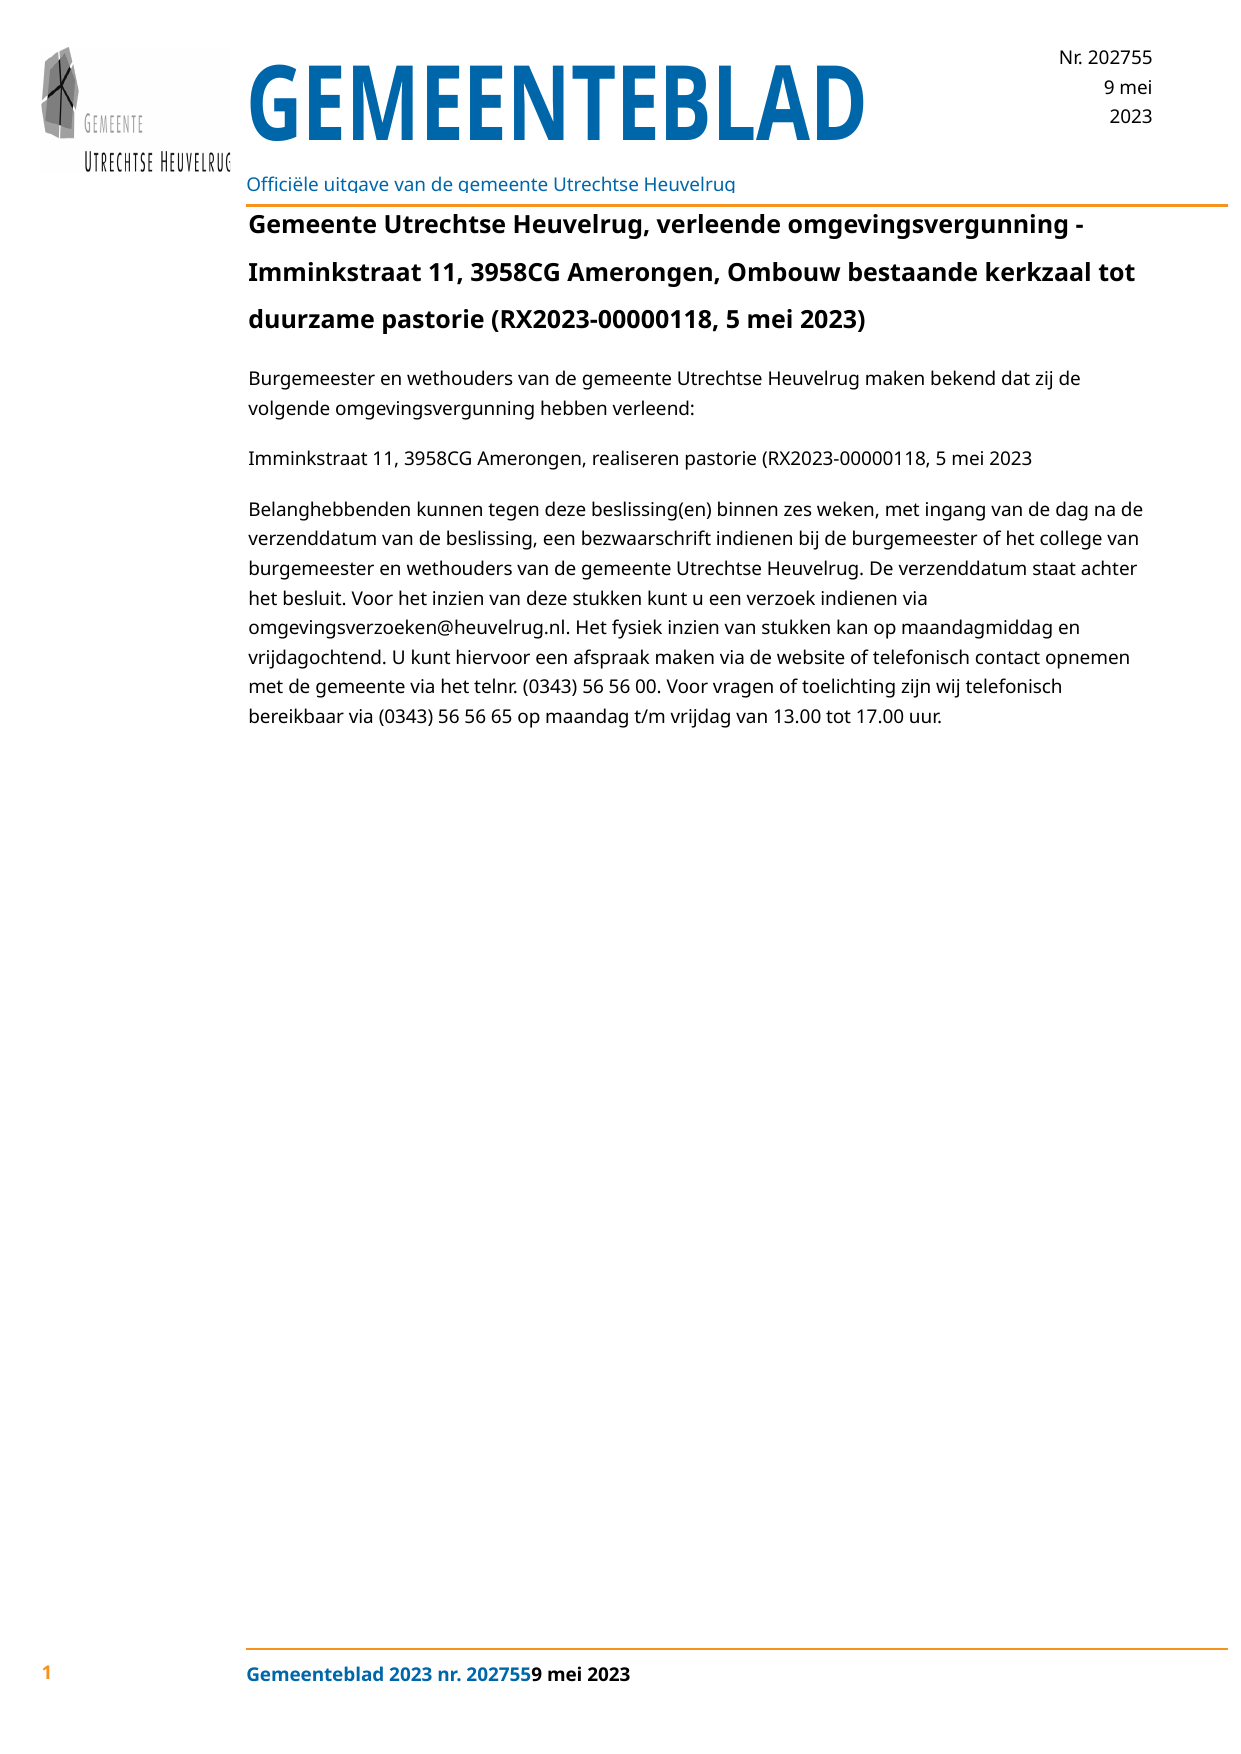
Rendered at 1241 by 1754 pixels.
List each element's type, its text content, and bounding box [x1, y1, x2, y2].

text Gemeente Utrechtse Heuvelrug, verleende omgevingsvergunning - Imminkstraat 11, 3958CG Amerongen, Ombouw bestaande kerkzaal tot duurzame pastorie (RX2023-00000118, 5 mei 2023) [248, 207, 1152, 336]
text Imminkstraat 11, 3958CG Amerongen, realiseren pastorie (RX2023-00000118, 5 mei 2023 [248, 446, 1152, 471]
text Burgemeester en wethouders van de gemeente Utrechtse Heuvelrug maken bekend dat zij de volgende omgevingsvergunning hebben verleend: [248, 366, 1152, 421]
text Belanghebbenden kunnen tegen deze beslissing(en) binnen zes weken, met ingang van de dag na de verzenddatum van de beslissing, een bezwaarschrift indienen bij de burgemeester of het college van burgemeester en wethouders van de gemeente Utrechtse Heuvelrug. De verzenddatum staat achter het besluit. Voor het inzien van deze stukken kunt u een verzoek indienen via omgevingsverzoeken@heuvelrug.nl. Het fysiek inzien van stukken kan op maandagmiddag en vrijdagochtend. U kunt hiervoor een afspraak maken via de website of telefonisch contact opnemen met de gemeente via het telnr. (0343) 56 56 00. Voor vragen of toelichting zijn wij telefonisch bereikbaar via (0343) 56 56 65 op maandag t/m vrijdag van 13.00 tot 17.00 uur. [248, 496, 1152, 729]
picture [41, 47, 231, 172]
